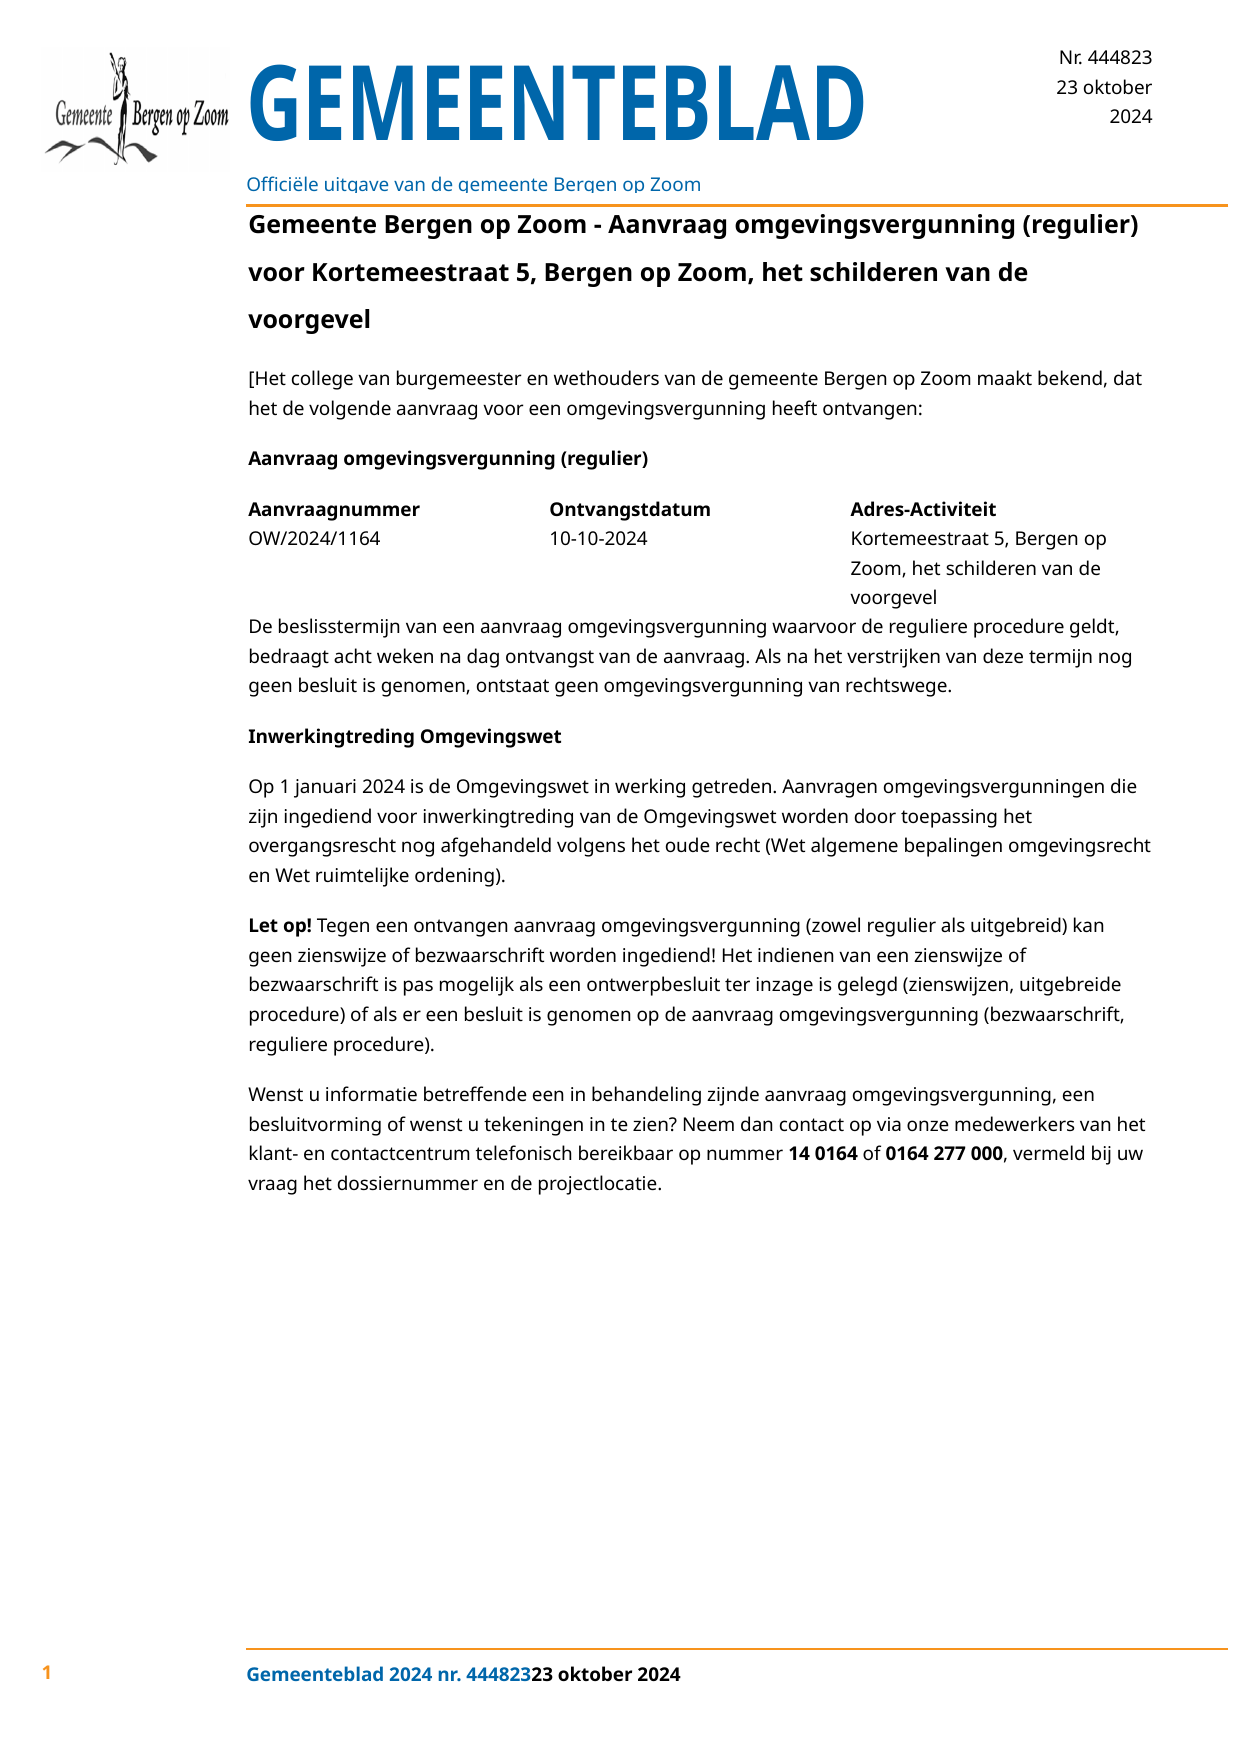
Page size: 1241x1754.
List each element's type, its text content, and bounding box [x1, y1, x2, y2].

text Inwerkingtreding Omgevingswet [248, 723, 1152, 748]
text Op 1 januari 2024 is de Omgevingswet in werking getreden. Aanvragen omgevingsvergunningen die zijn ingediend voor inwerkingtreding van de Omgevingswet worden door toepassing het overgangsrescht nog afgehandeld volgens het oude recht (Wet algemene bepalingen omgevingsrecht en Wet ruimtelijke ordening). [248, 773, 1152, 888]
text Wenst u informatie betreffende een in behandeling zijnde aanvraag omgevingsvergunning, een besluitvorming of wenst u tekeningen in te zien? Neem dan contact op via onze medewerkers van het klant- en contactcentrum telefonisch bereikbaar op nummer 14 0164 of 0164 277 000, vermeld bij uw vraag het dossiernummer en de projectlocatie. [248, 1081, 1152, 1196]
table_header Adres-Activiteit [850, 496, 1152, 522]
table_header OW/2024/1164 [248, 525, 549, 610]
text [Het college van burgemeester en wethouders van de gemeente Bergen op Zoom maakt bekend, dat het de volgende aanvraag voor een omgevingsvergunning heeft ontvangen: [248, 366, 1152, 421]
picture [41, 47, 231, 172]
text Let op! Tegen een ontvangen aanvraag omgevingsvergunning (zowel regulier als uitgebreid) kan geen zienswijze of bezwaarschrift worden ingediend! Het indienen van een zienswijze of bezwaarschrift is pas mogelijk als een ontwerpbesluit ter inzage is gelegd (zienswijzen, uitgebreide procedure) of als er een besluit is genomen op de aanvraag omgevingsvergunning (bezwaarschrift, reguliere procedure). [248, 912, 1152, 1056]
table_header 10-10-2024 [549, 525, 850, 610]
table_header Kortemeestraat 5, Bergen op Zoom, het schilderen van de voorgevel [850, 525, 1152, 610]
text Aanvraag omgevingsvergunning (regulier) [248, 446, 1152, 471]
table_header Aanvraagnummer [248, 496, 549, 522]
table_header Ontvangstdatum [549, 496, 850, 522]
text Gemeente Bergen op Zoom - Aanvraag omgevingsvergunning (regulier) voor Kortemeestraat 5, Bergen op Zoom, het schilderen van de voorgevel [248, 207, 1152, 336]
text De beslisstermijn van een aanvraag omgevingsvergunning waarvoor de reguliere procedure geldt, bedraagt acht weken na dag ontvangst van de aanvraag. Als na het verstrijken van deze termijn nog geen besluit is genomen, ontstaat geen omgevingsvergunning van rechtswege. [248, 613, 1152, 698]
